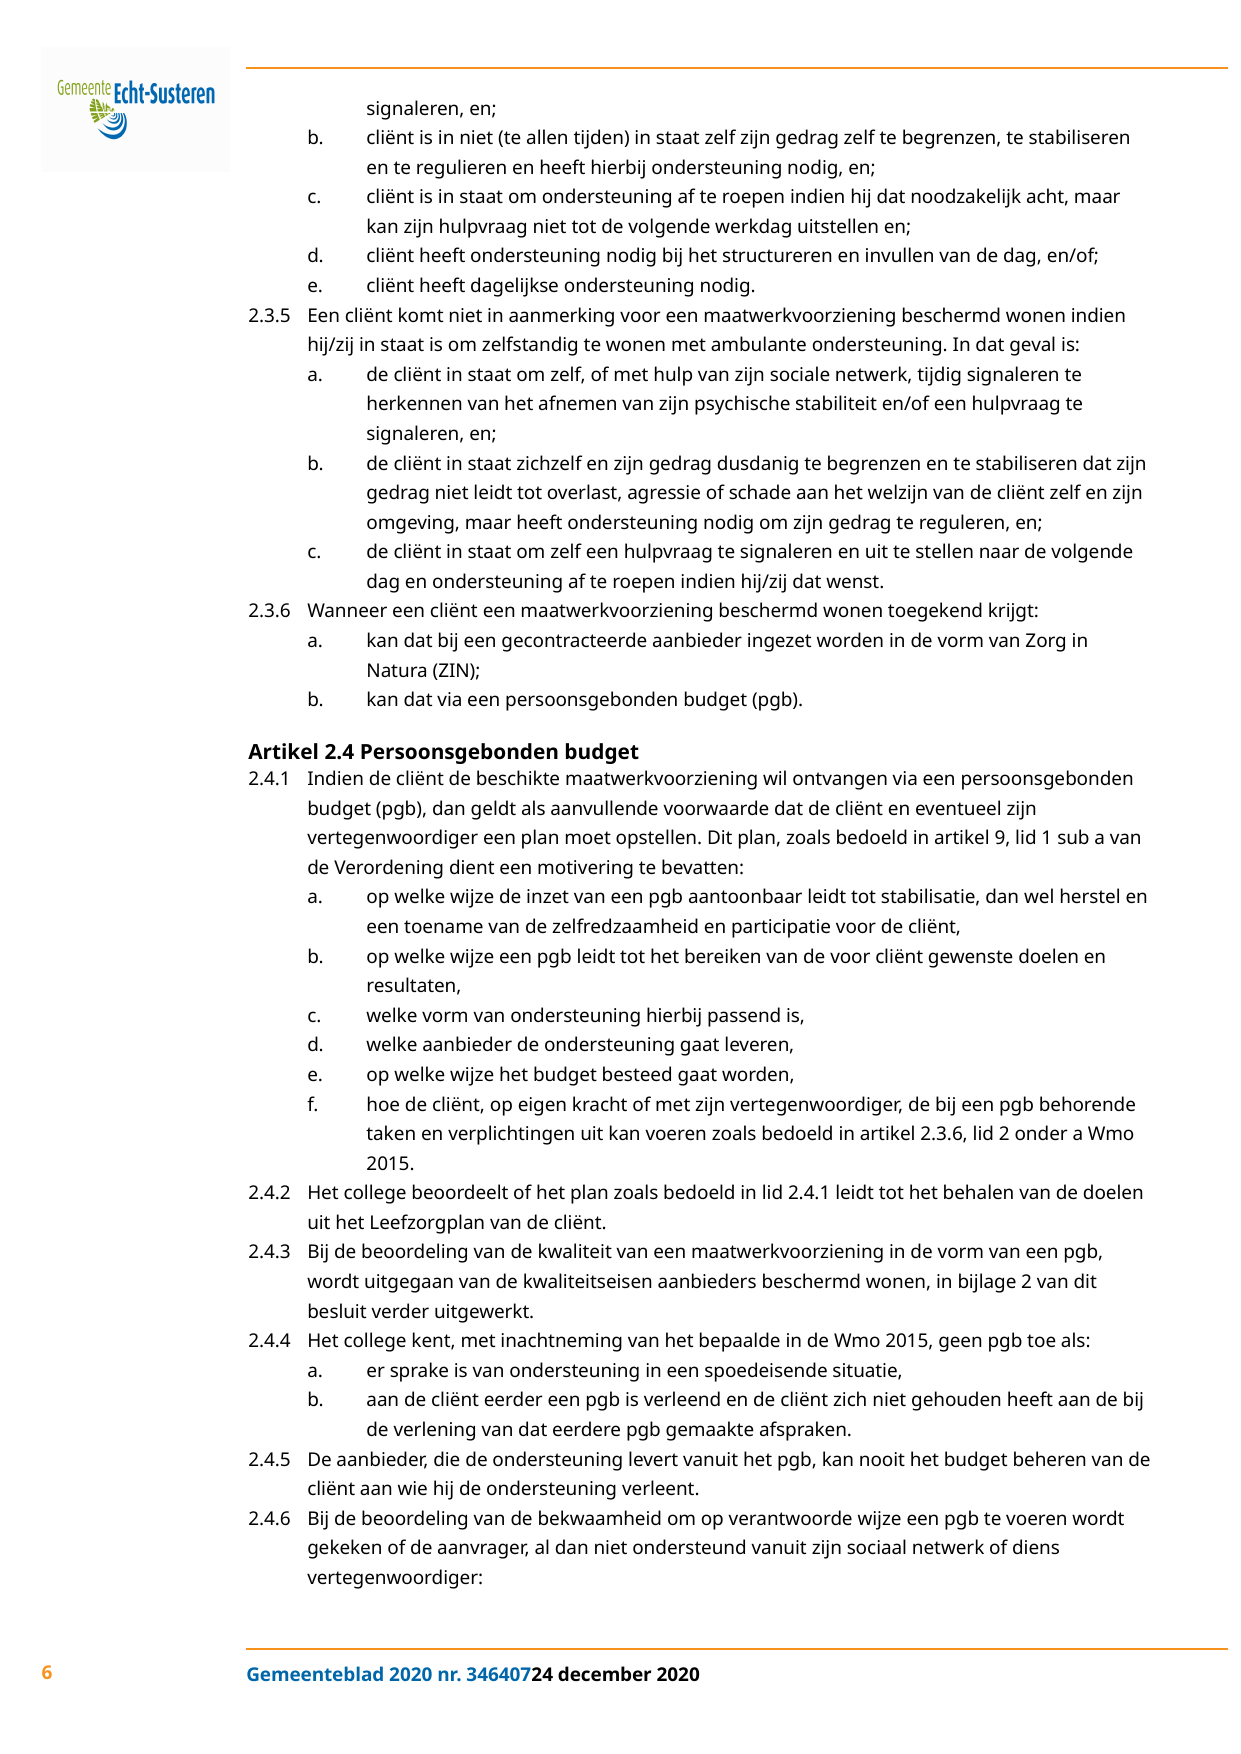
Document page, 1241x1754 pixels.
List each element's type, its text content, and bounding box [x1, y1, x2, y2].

list signaleren, en; [307, 95, 1152, 121]
list Het college beoordeelt of het plan zoals bedoeld in lid 2.4.1 leidt tot het behalen van de doelen uit het Leefzorgplan van de cliënt. [248, 1179, 1152, 1235]
list Bij de beoordeling van de bekwaamheid om op verantwoorde wijze een pgb te voeren wordt gekeken of de aanvrager, al dan niet ondersteund vanuit zijn sociaal netwerk of diens vertegenwoordiger: [248, 1505, 1152, 1590]
list Een cliënt komt niet in aanmerking voor een maatwerkvoorziening beschermd wonen indien hij/zij in staat is om zelfstandig te wonen met ambulante ondersteuning. In dat geval is: [248, 302, 1152, 357]
text Artikel 2.4 Persoonsgebonden budget [248, 737, 1152, 765]
list de cliënt in staat om zelf een hulpvraag te signaleren en uit te stellen naar de volgende dag en ondersteuning af te roepen indien hij/zij dat wenst. [307, 538, 1152, 594]
list Het college kent, met inachtneming van het bepaalde in de Wmo 2015, geen pgb toe als: [248, 1327, 1152, 1353]
list de cliënt in staat om zelf, of met hulp van zijn sociale netwerk, tijdig signaleren te herkennen van het afnemen van zijn psychische stabiliteit en/of een hulpvraag te signaleren, en; [307, 361, 1152, 446]
list welke aanbieder de ondersteuning gaat leveren, [307, 1032, 1152, 1057]
list cliënt is in niet (te allen tijden) in staat zelf zijn gedrag zelf te begrenzen, te stabiliseren en te regulieren en heeft hierbij ondersteuning nodig, en; [307, 124, 1152, 180]
list cliënt is in staat om ondersteuning af te roepen indien hij dat noodzakelijk acht, maar kan zijn hulpvraag niet tot de volgende werkdag uitstellen en; [307, 183, 1152, 239]
list cliënt heeft ondersteuning nodig bij het structureren en invullen van de dag, en/of; [307, 243, 1152, 268]
list cliënt heeft dagelijkse ondersteuning nodig. [307, 272, 1152, 298]
list Indien de cliënt de beschikte maatwerkvoorziening wil ontvangen via een persoonsgebonden budget (pgb), dan geldt als aanvullende voorwaarde dat de cliënt en eventueel zijn vertegenwoordiger een plan moet opstellen. Dit plan, zoals bedoeld in artikel 9, lid 1 sub a van de Verordening dient een motivering te bevatten: [248, 765, 1152, 880]
list welke vorm van ondersteuning hierbij passend is, [307, 1002, 1152, 1028]
list De aanbieder, die de ondersteuning levert vanuit het pgb, kan nooit het budget beheren van de cliënt aan wie hij de ondersteuning verleent. [248, 1446, 1152, 1501]
list op welke wijze het budget besteed gaat worden, [307, 1061, 1152, 1087]
list kan dat via een persoonsgebonden budget (pgb). [307, 686, 1152, 712]
list Wanneer een cliënt een maatwerkvoorziening beschermd wonen toegekend krijgt: [248, 598, 1152, 623]
list Bij de beoordeling van de kwaliteit van een maatwerkvoorziening in de vorm van een pgb, wordt uitgegaan van de kwaliteitseisen aanbieders beschermd wonen, in bijlage 2 van dit besluit verder uitgewerkt. [248, 1239, 1152, 1323]
list hoe de cliënt, op eigen kracht of met zijn vertegenwoordiger, de bij een pgb behorende taken en verplichtingen uit kan voeren zoals bedoeld in artikel 2.3.6, lid 2 onder a Wmo 2015. [307, 1091, 1152, 1176]
picture [41, 47, 231, 172]
list op welke wijze een pgb leidt tot het bereiken van de voor cliënt gewenste doelen en resultaten, [307, 943, 1152, 998]
list op welke wijze de inzet van een pgb aantoonbaar leidt tot stabilisatie, dan wel herstel en een toename van de zelfredzaamheid en participatie voor de cliënt, [307, 884, 1152, 939]
list er sprake is van ondersteuning in een spoedeisende situatie, [307, 1357, 1152, 1383]
list kan dat bij een gecontracteerde aanbieder ingezet worden in de vorm van Zorg in Natura (ZIN); [307, 627, 1152, 683]
list aan de cliënt eerder een pgb is verleend en de cliënt zich niet gehouden heeft aan de bij de verlening van dat eerdere pgb gemaakte afspraken. [307, 1387, 1152, 1442]
list de cliënt in staat zichzelf en zijn gedrag dusdanig te begrenzen en te stabiliseren dat zijn gedrag niet leidt tot overlast, agressie of schade aan het welzijn van de cliënt zelf en zijn omgeving, maar heeft ondersteuning nodig om zijn gedrag te reguleren, en; [307, 450, 1152, 535]
